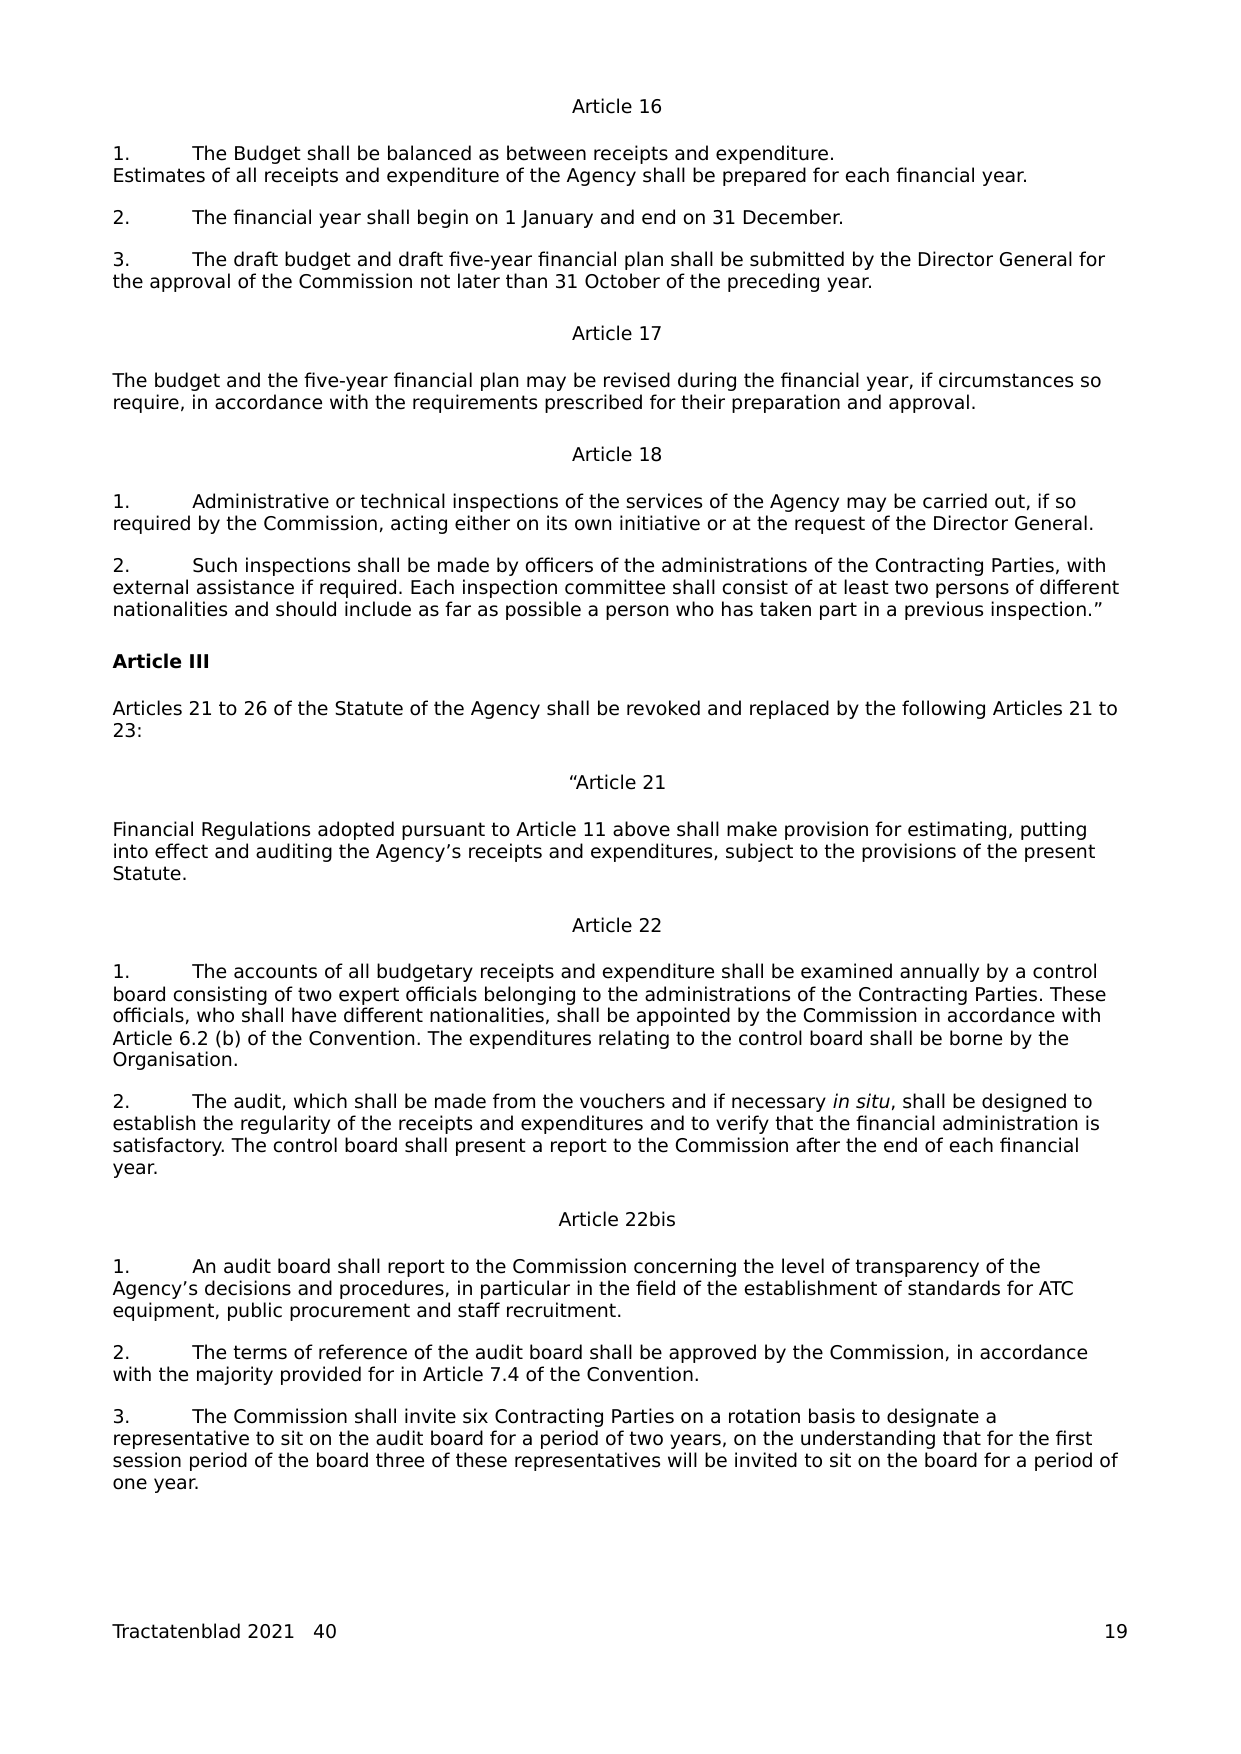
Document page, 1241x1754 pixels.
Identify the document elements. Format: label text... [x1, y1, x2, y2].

text Estimates of all receipts and expenditure of the Agency shall be prepared for each financial year. [112, 165, 1128, 187]
subtitle Article 18 [112, 444, 1128, 466]
subtitle Article 16 [112, 96, 1128, 118]
text The budget and the five-year financial plan may be revised during the financial year, if circumstances so require, in accordance with the requirements prescribed for their preparation and approval. [112, 370, 1128, 414]
subtitle Article 17 [112, 323, 1128, 345]
subtitle Article 22bis [112, 1209, 1128, 1231]
text 2. The audit, which shall be made from the vouchers and if necessary in situ, shall be designed to establish the regularity of the receipts and expenditures and to verify that the financial administration is satisfactory. The control board shall present a report to the Commission after the end of each financial year. [112, 1091, 1128, 1179]
text 1. The Budget shall be balanced as between receipts and expenditure. [112, 143, 1128, 165]
text 2. The terms of reference of the audit board shall be approved by the Commission, in accordance with the majority provided for in Article 7.4 of the Convention. [112, 1342, 1128, 1386]
subtitle Article 22 [112, 914, 1128, 936]
text 2. The financial year shall begin on 1 January and end on 31 December. [112, 207, 1128, 229]
text 1. The accounts of all budgetary receipts and expenditure shall be examined annually by a control board consisting of two expert officials belonging to the administrations of the Contracting Parties. These officials, who shall have different nationalities, shall be appointed by the Commission in accordance with Article 6.2 (b) of the Convention. The expenditures relating to the control board shall be borne by the Organisation. [112, 961, 1128, 1071]
text 3. The draft budget and draft five-year financial plan shall be submitted by the Director General for the approval of the Commission not later than 31 October of the preceding year. [112, 249, 1128, 293]
text Financial Regulations adopted pursuant to Article 11 above shall make provision for estimating, putting into effect and auditing the Agency’s receipts and expenditures, subject to the provisions of the present Statute. [112, 818, 1128, 884]
subtitle “Article 21 [112, 772, 1128, 793]
text 1. An audit board shall report to the Commission concerning the level of transparency of the Agency’s decisions and procedures, in particular in the field of the establishment of standards for ATC equipment, public procurement and staff recruitment. [112, 1256, 1128, 1322]
text 3. The Commission shall invite six Contracting Parties on a rotation basis to designate a representative to sit on the audit board for a period of two years, on the understanding that for the first session period of the board three of these representatives will be invited to sit on the board for a period of one year. [112, 1406, 1128, 1494]
text 2. Such inspections shall be made by officers of the administrations of the Contracting Parties, with external assistance if required. Each inspection committee shall consist of at least two persons of different nationalities and should include as far as possible a person who has taken part in a previous inspection.” [112, 555, 1128, 621]
text 1. Administrative or technical inspections of the services of the Agency may be carried out, if so required by the Commission, acting either on its own initiative or at the request of the Director General. [112, 491, 1128, 535]
text Articles 21 to 26 of the Statute of the Agency shall be revoked and replaced by the following Articles 21 to 23: [112, 698, 1128, 742]
subtitle Article III [112, 651, 1128, 673]
